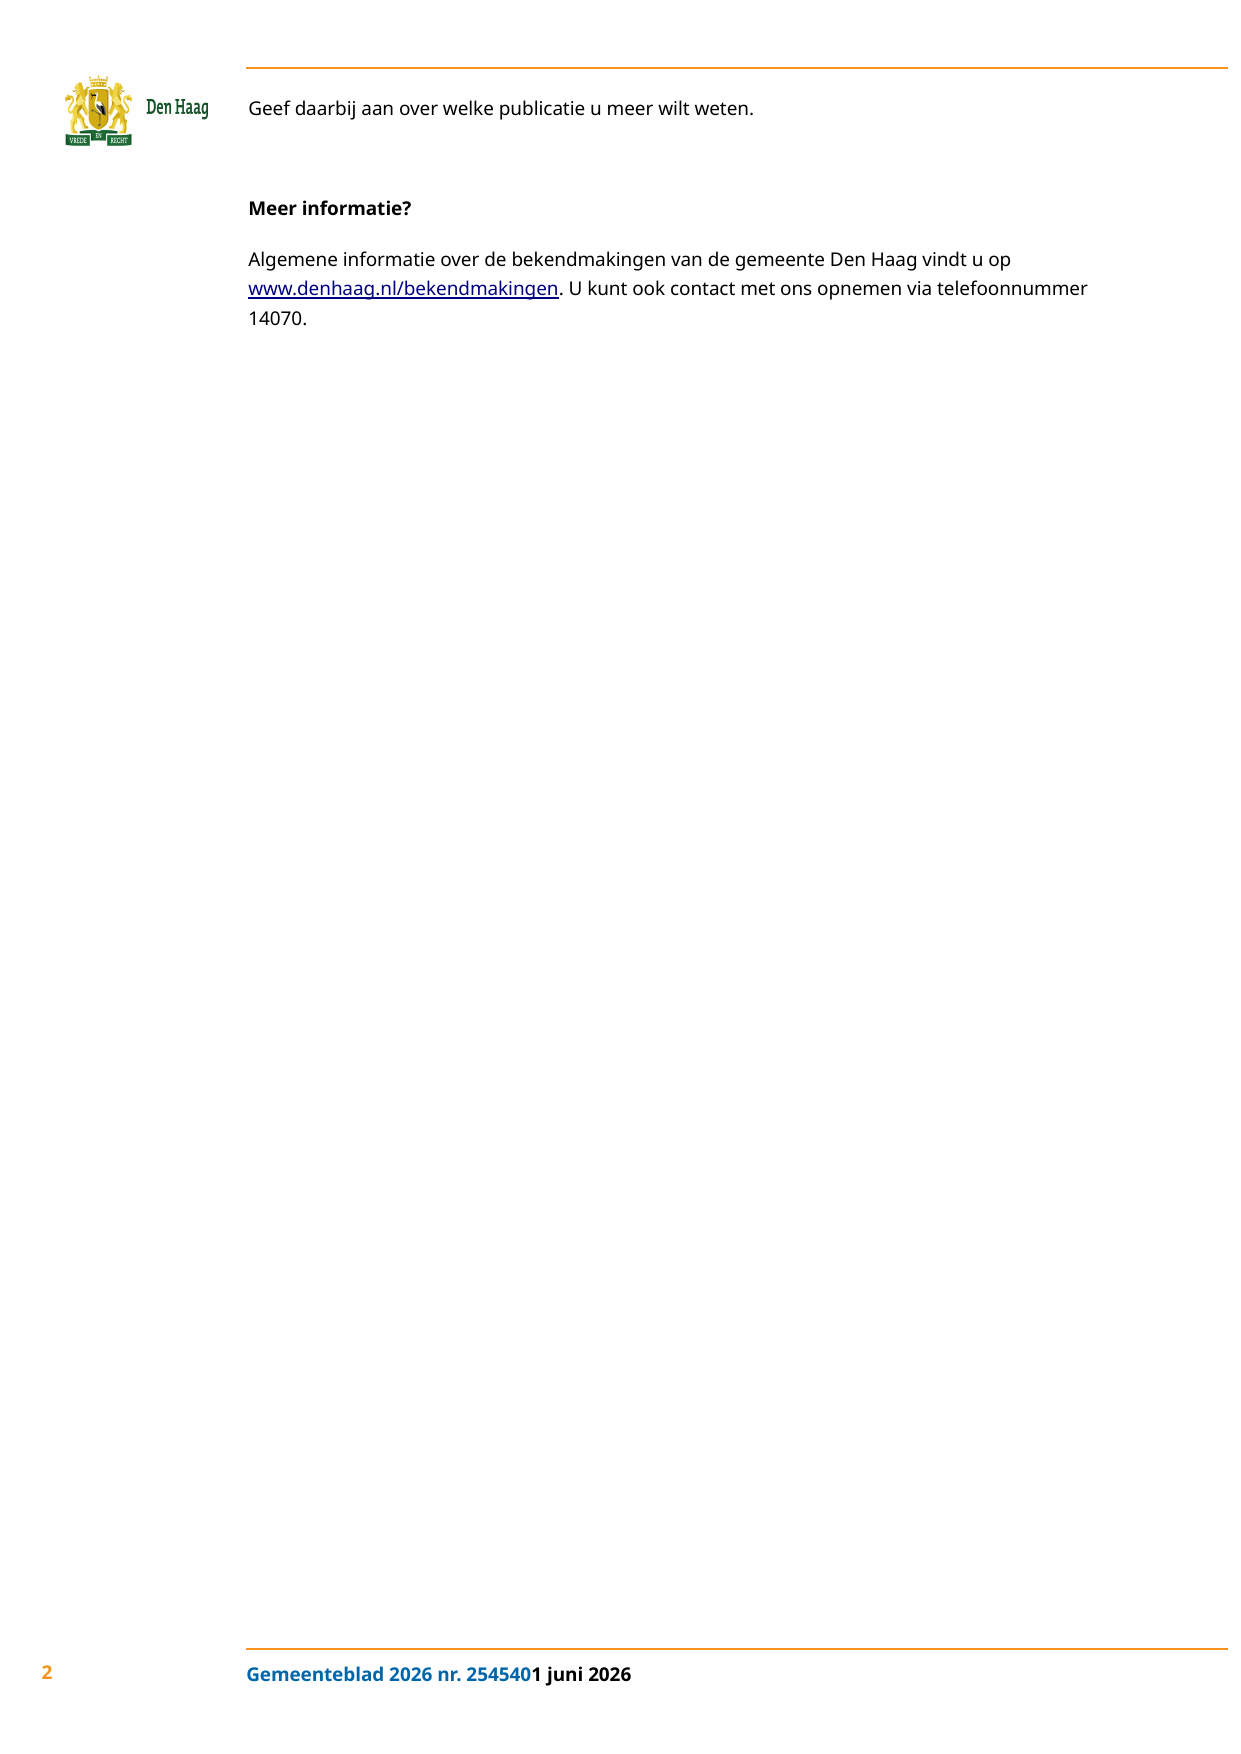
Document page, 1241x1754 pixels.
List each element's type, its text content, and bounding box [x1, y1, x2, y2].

text Algemene informatie over de bekendmakingen van de gemeente Den Haag vindt u op www.denhaag.nl/bekendmakingen. U kunt ook contact met ons opnemen via telefoonnummer 14070. [248, 246, 1152, 331]
text Meer informatie? [248, 196, 1152, 221]
text Geef daarbij aan over welke publicatie u meer wilt weten. [248, 95, 1152, 121]
picture [41, 47, 231, 172]
